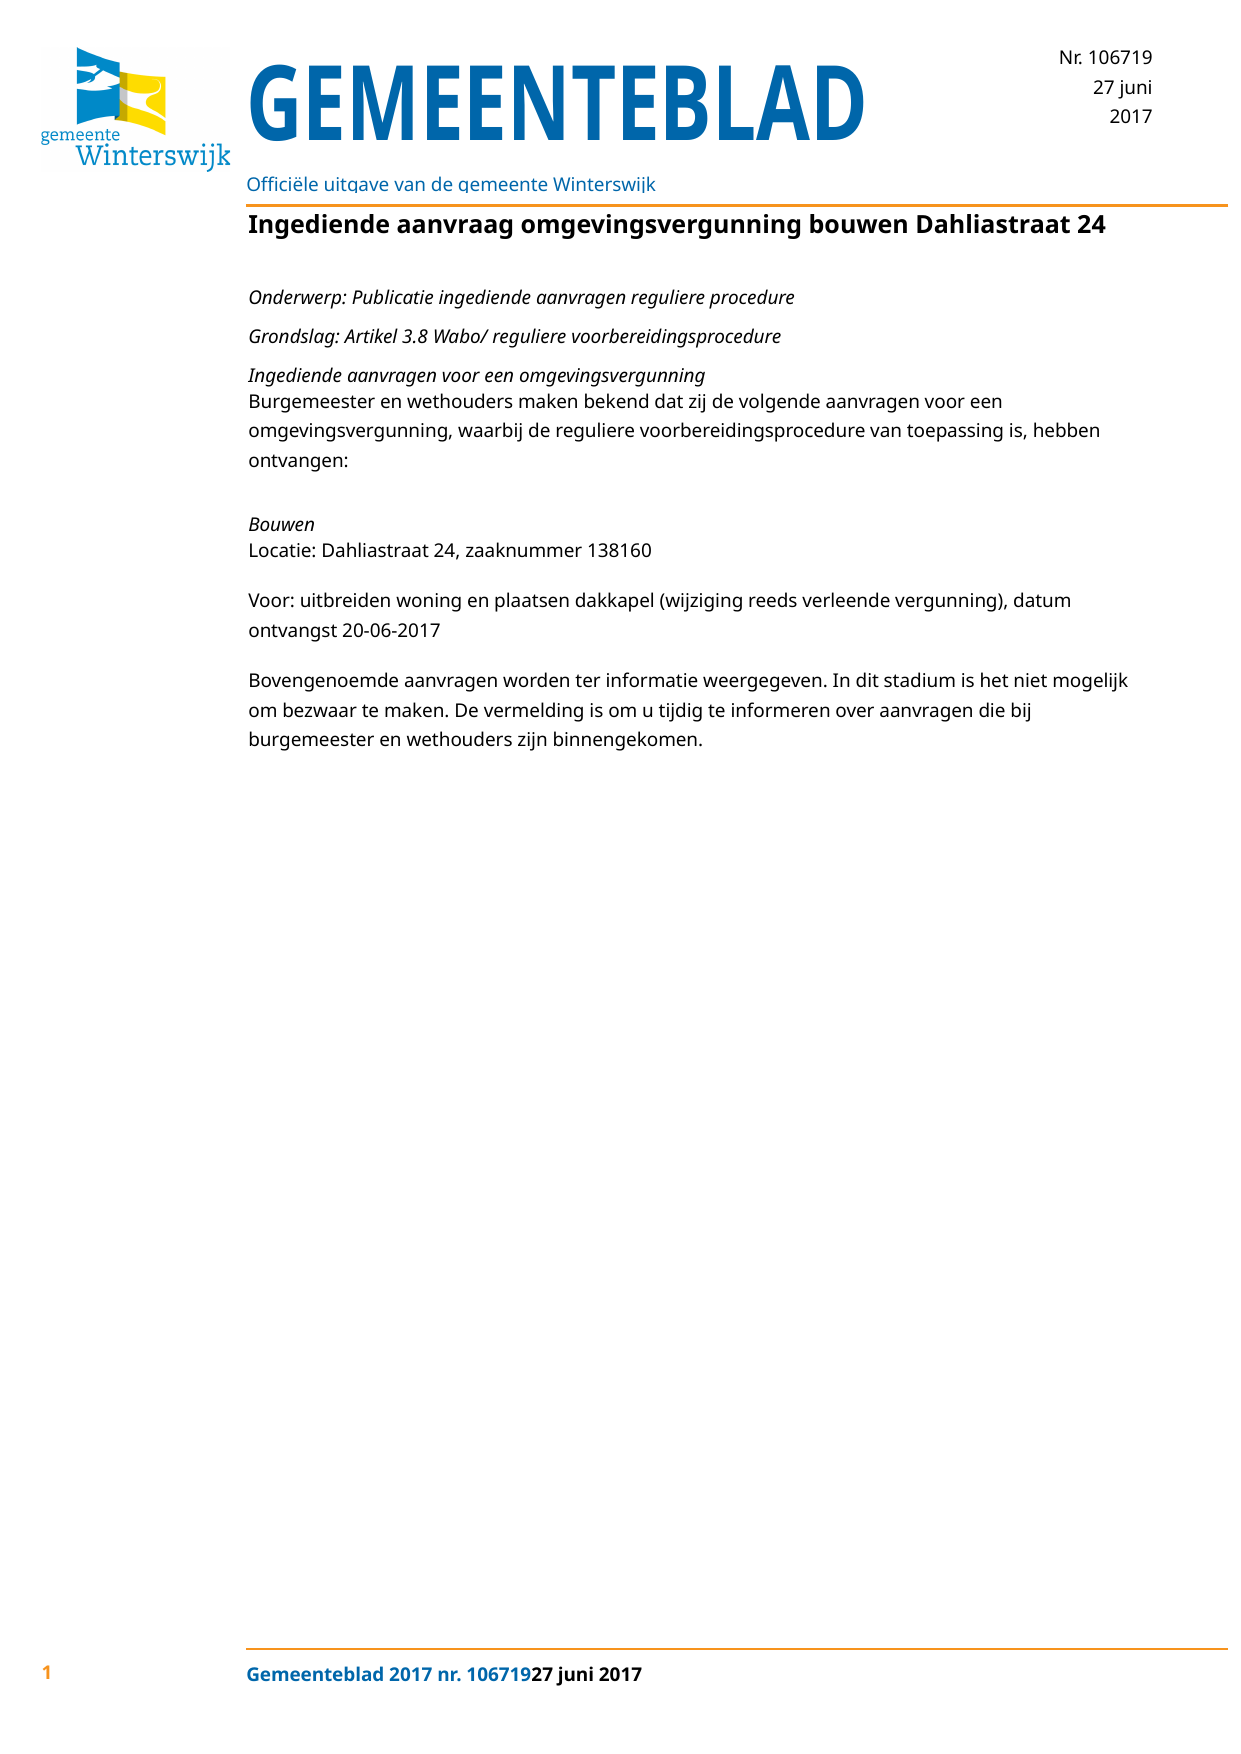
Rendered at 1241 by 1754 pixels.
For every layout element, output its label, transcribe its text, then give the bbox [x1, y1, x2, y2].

text Locatie: Dahliastraat 24, zaaknummer 138160 [248, 537, 1152, 563]
text Burgemeester en wethouders maken bekend dat zij de volgende aanvragen voor een omgevingsvergunning, waarbij de reguliere voorbereidingsprocedure van toepassing is, hebben ontvangen: [248, 388, 1152, 473]
text Voor: uitbreiden woning en plaatsen dakkapel (wijziging reeds verleende vergunning), datum ontvangst 20-06-2017 [248, 587, 1152, 643]
picture [41, 47, 231, 172]
text Ingediende aanvraag omgevingsvergunning bouwen Dahliastraat 24 [248, 207, 1152, 241]
text Ingediende aanvragen voor een omgevingsvergunning [248, 362, 1152, 388]
text Onderwerp: Publicatie ingediende aanvragen reguliere procedure [248, 284, 1152, 309]
text Bouwen [248, 511, 1152, 537]
picture [225, 153, 231, 162]
text Bovengenoemde aanvragen worden ter informatie weergegeven. In dit stadium is het niet mogelijk om bezwaar te maken. De vermelding is om u tijdig te informeren over aanvragen die bij burgemeester en wethouders zijn binnengekomen. [248, 667, 1152, 752]
text Grondslag: Artikel 3.8 Wabo/ reguliere voorbereidingsprocedure [248, 323, 1152, 349]
